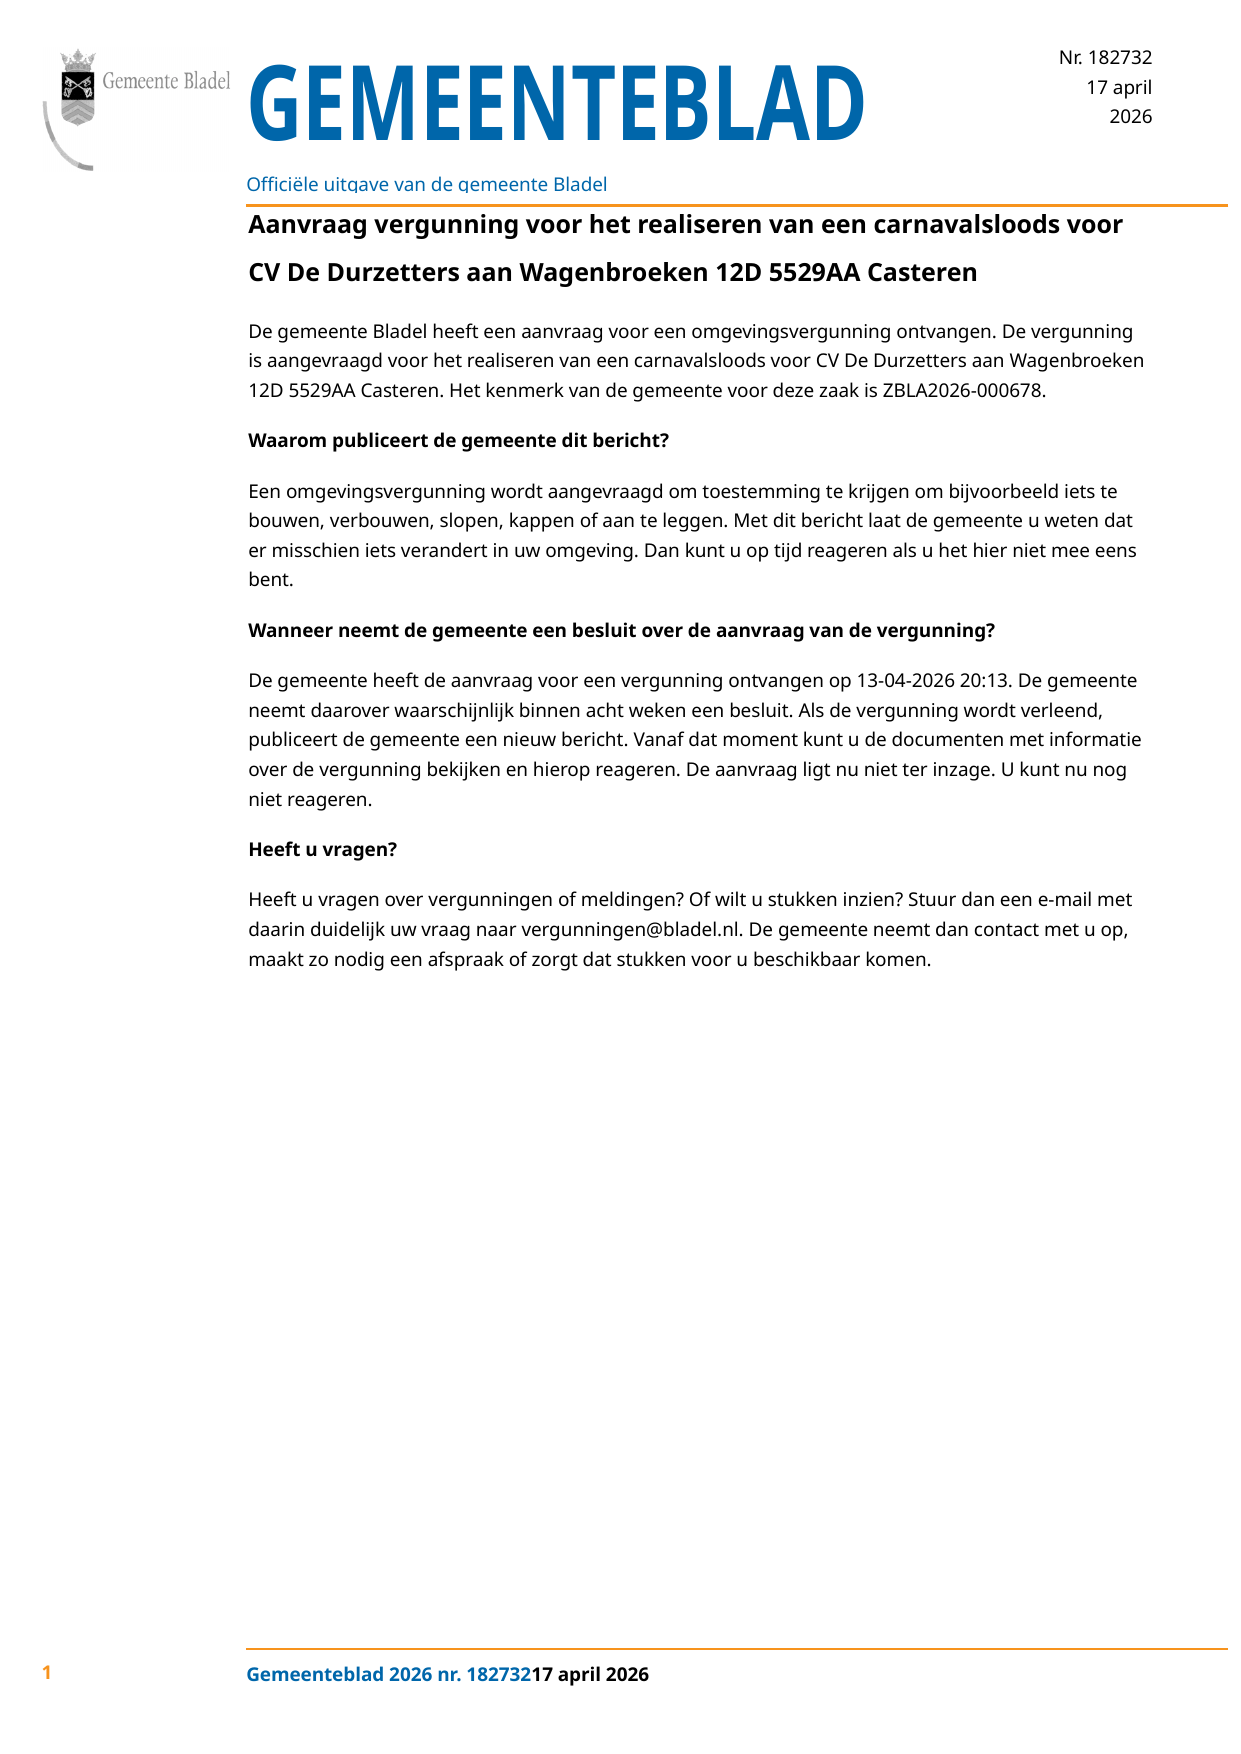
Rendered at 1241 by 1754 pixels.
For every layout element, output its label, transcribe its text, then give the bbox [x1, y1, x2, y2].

text De gemeente heeft de aanvraag voor een vergunning ontvangen op 13-04-2026 20:13. De gemeente neemt daarover waarschijnlijk binnen acht weken een besluit. Als de vergunning wordt verleend, publiceert de gemeente een nieuw bericht. Vanaf dat moment kunt u de documenten met informatie over de vergunning bekijken en hierop reageren. De aanvraag ligt nu niet ter inzage. U kunt nu nog niet reageren. [248, 667, 1152, 812]
picture [41, 47, 231, 172]
text Aanvraag vergunning voor het realiseren van een carnavalsloods voor CV De Durzetters aan Wagenbroeken 12D 5529AA Casteren [248, 207, 1152, 288]
text Wanneer neemt de gemeente een besluit over de aanvraag van de vergunning? [248, 617, 1152, 643]
text Heeft u vragen over vergunningen of meldingen? Of wilt u stukken inzien? Stuur dan een e-mail met daarin duidelijk uw vraag naar vergunningen@bladel.nl. De gemeente neemt dan contact met u op, maakt zo nodig een afspraak of zorgt dat stukken voor u beschikbaar komen. [248, 887, 1152, 972]
text Een omgevingsvergunning wordt aangevraagd om toestemming te krijgen om bijvoorbeeld iets te bouwen, verbouwen, slopen, kappen of aan te leggen. Met dit bericht laat de gemeente u weten dat er misschien iets verandert in uw omgeving. Dan kunt u op tijd reageren als u het hier niet mee eens bent. [248, 478, 1152, 592]
text Waarom publiceert de gemeente dit bericht? [248, 427, 1152, 453]
text De gemeente Bladel heeft een aanvraag voor een omgevingsvergunning ontvangen. De vergunning is aangevraagd voor het realiseren van een carnavalsloods voor CV De Durzetters aan Wagenbroeken 12D 5529AA Casteren. Het kenmerk van de gemeente voor deze zaak is ZBLA2026-000678. [248, 318, 1152, 403]
text Heeft u vragen? [248, 836, 1152, 862]
